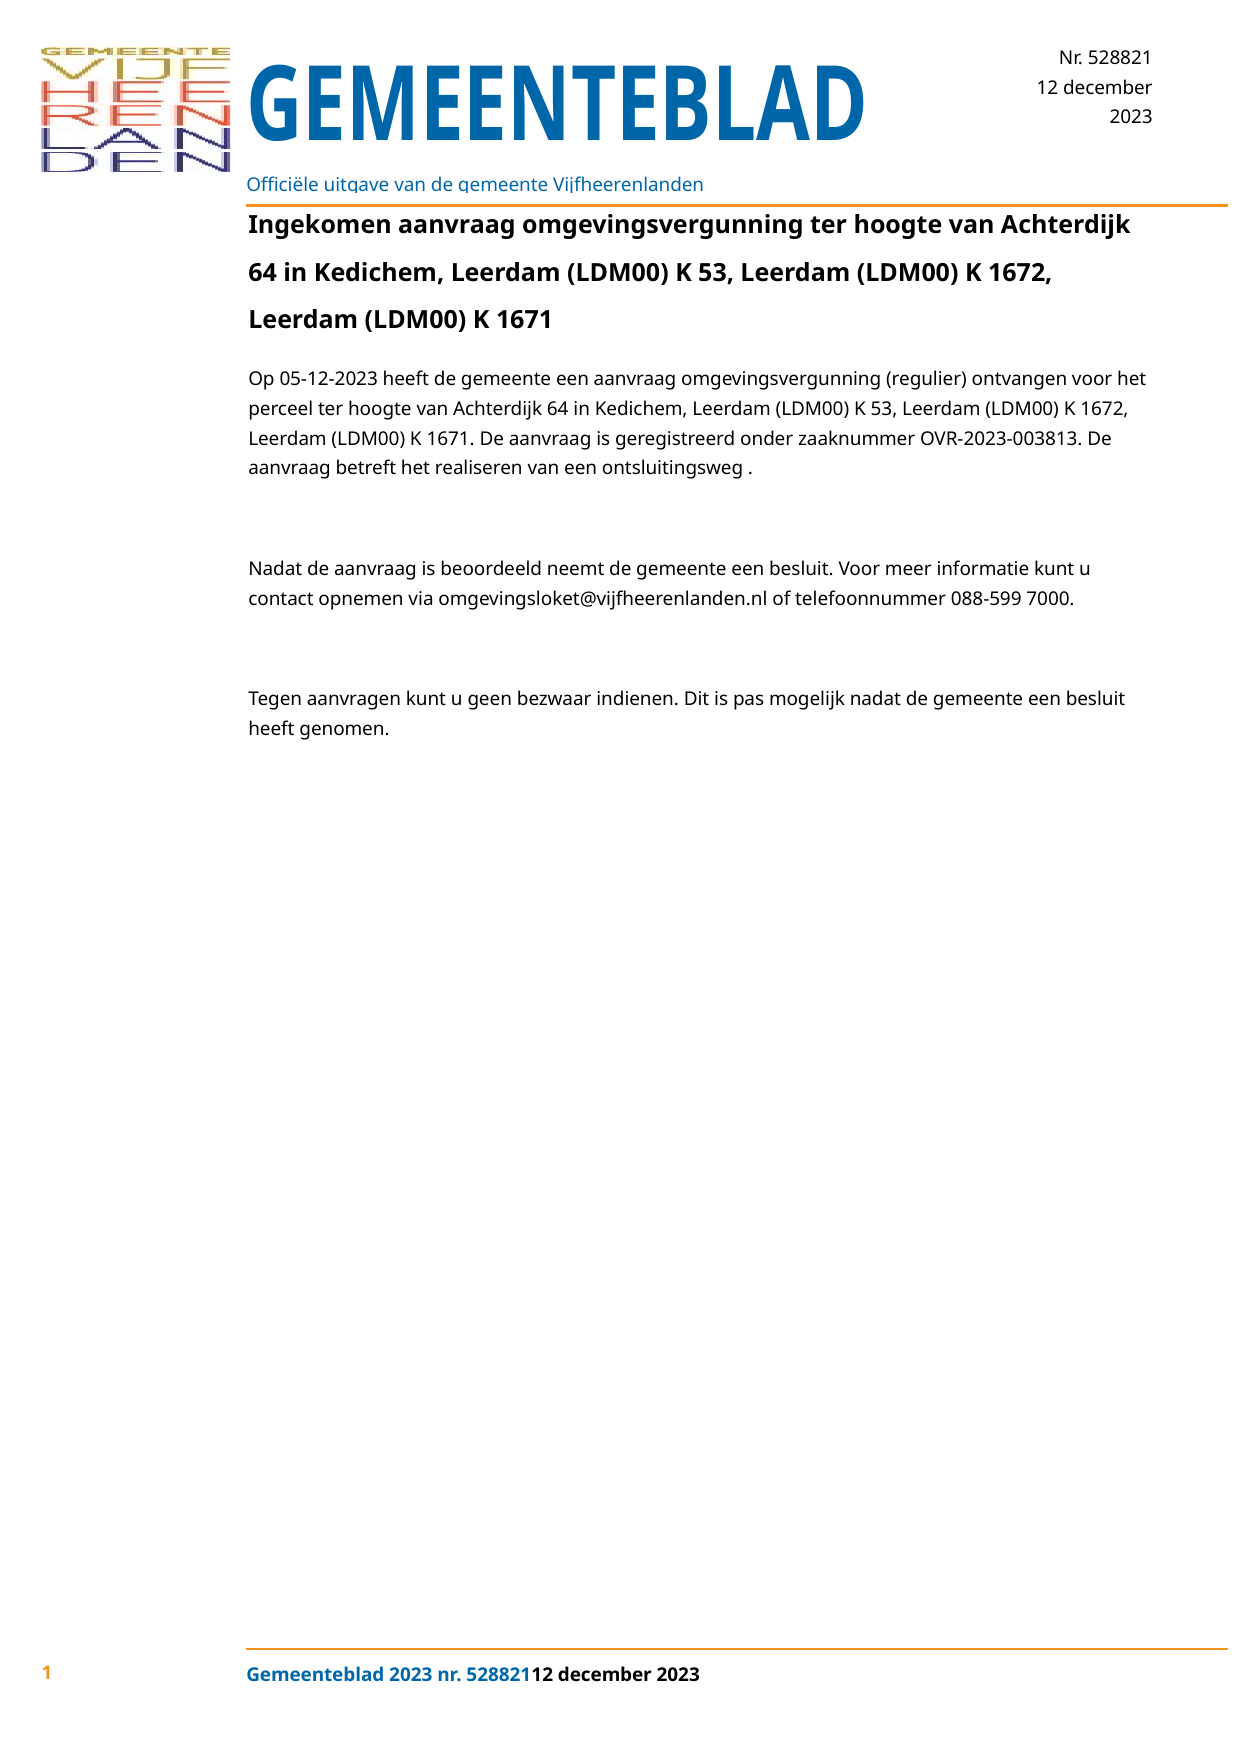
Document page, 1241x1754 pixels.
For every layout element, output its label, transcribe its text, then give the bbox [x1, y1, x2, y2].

text Op 05-12-2023 heeft de gemeente een aanvraag omgevingsvergunning (regulier) ontvangen voor het perceel ter hoogte van Achterdijk 64 in Kedichem, Leerdam (LDM00) K 53, Leerdam (LDM00) K 1672, Leerdam (LDM00) K 1671. De aanvraag is geregistreerd onder zaaknummer OVR-2023-003813. De aanvraag betreft het realiseren van een ontsluitingsweg . [248, 366, 1152, 480]
picture [41, 47, 231, 172]
text Nadat de aanvraag is beoordeeld neemt de gemeente een besluit. Voor meer informatie kunt u contact opnemen via omgevingsloket@vijfheerenlanden.nl of telefoonnummer 088-599 7000. [248, 555, 1152, 610]
text Ingekomen aanvraag omgevingsvergunning ter hoogte van Achterdijk 64 in Kedichem, Leerdam (LDM00) K 53, Leerdam (LDM00) K 1672, Leerdam (LDM00) K 1671 [248, 207, 1152, 336]
text Tegen aanvragen kunt u geen bezwaar indienen. Dit is pas mogelijk nadat de gemeente een besluit heeft genomen. [248, 686, 1152, 741]
